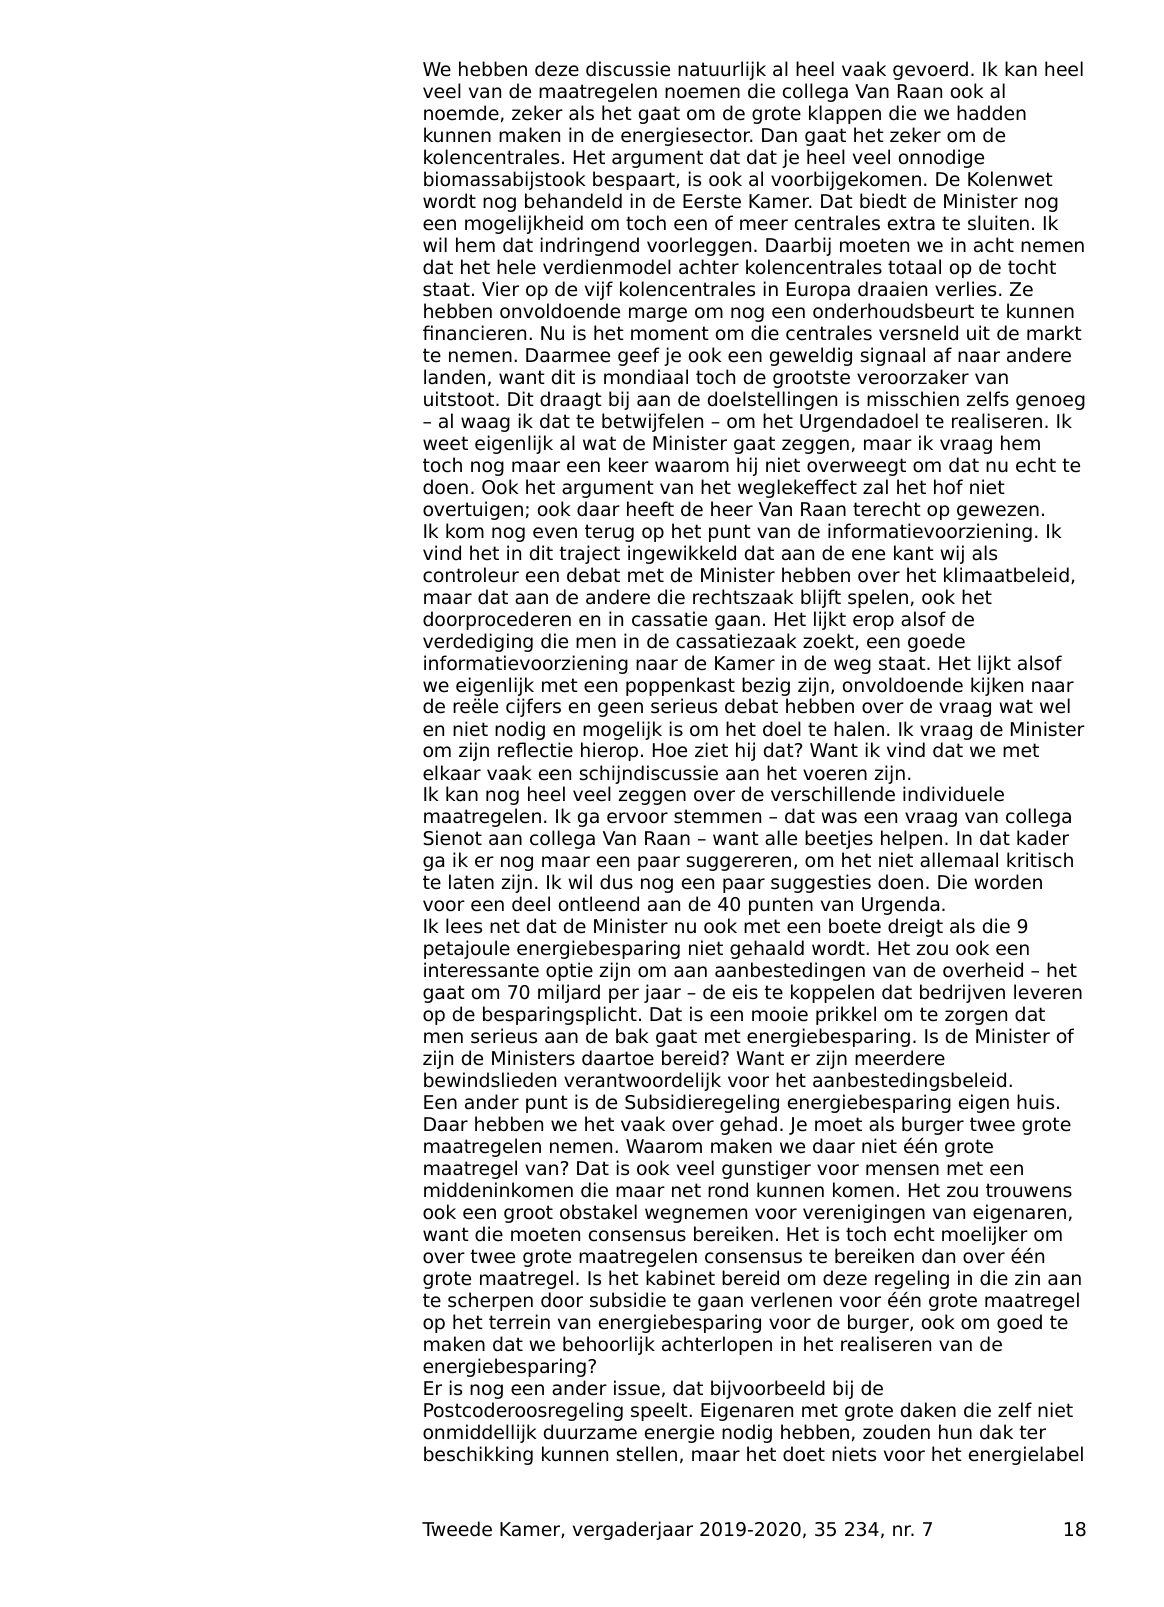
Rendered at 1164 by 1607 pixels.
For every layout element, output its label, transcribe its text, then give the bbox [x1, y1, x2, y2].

text Ik lees net dat de Minister nu ook met een boete dreigt als die 9 petajoule energiebesparing niet gehaald wordt. Het zou ook een interessante optie zijn om aan aanbestedingen van de overheid – het gaat om 70 miljard per jaar – de eis te koppelen dat bedrijven leveren op de besparingsplicht. Dat is een mooie prikkel om te zorgen dat men serieus aan de bak gaat met energiebesparing. Is de Minister of zijn de Ministers daartoe bereid? Want er zijn meerdere bewindslieden verantwoordelijk voor het aanbestedingsbeleid. [422, 916, 1087, 1092]
text Er is nog een ander issue, dat bijvoorbeeld bij de Postcoderoosregeling speelt. Eigenaren met grote daken die zelf niet onmiddellijk duurzame energie nodig hebben, zouden hun dak ter beschikking kunnen stellen, maar het doet niets voor het energielabel [422, 1378, 1087, 1466]
text Ik kan nog heel veel zeggen over de verschillende individuele maatregelen. Ik ga ervoor stemmen – dat was een vraag van collega Sienot aan collega Van Raan – want alle beetjes helpen. In dat kader ga ik er nog maar een paar suggereren, om het niet allemaal kritisch te laten zijn. Ik wil dus nog een paar suggesties doen. Die worden voor een deel ontleend aan de 40 punten van Urgenda. [422, 784, 1087, 916]
text Een ander punt is de Subsidieregeling energiebesparing eigen huis. Daar hebben we het vaak over gehad. Je moet als burger twee grote maatregelen nemen. Waarom maken we daar niet één grote maatregel van? Dat is ook veel gunstiger voor mensen met een middeninkomen die maar net rond kunnen komen. Het zou trouwens ook een groot obstakel wegnemen voor verenigingen van eigenaren, want die moeten consensus bereiken. Het is toch echt moelijker om over twee grote maatregelen consensus te bereiken dan over één grote maatregel. Is het kabinet bereid om deze regeling in die zin aan te scherpen door subsidie te gaan verlenen voor één grote maatregel op het terrein van energiebesparing voor de burger, ook om goed te maken dat we behoorlijk achterlopen in het realiseren van de energiebesparing? [422, 1092, 1087, 1378]
text Ik kom nog even terug op het punt van de informatievoorziening. Ik vind het in dit traject ingewikkeld dat aan de ene kant wij als controleur een debat met de Minister hebben over het klimaatbeleid, maar dat aan de andere die rechtszaak blijft spelen, ook het doorprocederen en in cassatie gaan. Het lijkt erop alsof de verdediging die men in de cassatiezaak zoekt, een goede informatievoorziening naar de Kamer in de weg staat. Het lijkt alsof we eigenlijk met een poppenkast bezig zijn, onvoldoende kijken naar de reële cijfers en geen serieus debat hebben over de vraag wat wel en niet nodig en mogelijk is om het doel te halen. Ik vraag de Minister om zijn reflectie hierop. Hoe ziet hij dat? Want ik vind dat we met elkaar vaak een schijndiscussie aan het voeren zijn. [422, 521, 1087, 784]
text We hebben deze discussie natuurlijk al heel vaak gevoerd. Ik kan heel veel van de maatregelen noemen die collega Van Raan ook al noemde, zeker als het gaat om de grote klappen die we hadden kunnen maken in de energiesector. Dan gaat het zeker om de kolencentrales. Het argument dat dat je heel veel onnodige biomassabijstook bespaart, is ook al voorbijgekomen. De Kolenwet wordt nog behandeld in de Eerste Kamer. Dat biedt de Minister nog een mogelijkheid om toch een of meer centrales extra te sluiten. Ik wil hem dat indringend voorleggen. Daarbij moeten we in acht nemen dat het hele verdienmodel achter kolencentrales totaal op de tocht staat. Vier op de vijf kolencentrales in Europa draaien verlies. Ze hebben onvoldoende marge om nog een onderhoudsbeurt te kunnen financieren. Nu is het moment om die centrales versneld uit de markt te nemen. Daarmee geef je ook een geweldig signaal af naar andere landen, want dit is mondiaal toch de grootste veroorzaker van uitstoot. Dit draagt bij aan de doelstellingen is misschien zelfs genoeg – al waag ik dat te betwijfelen – om het Urgendadoel te realiseren. Ik weet eigenlijk al wat de Minister gaat zeggen, maar ik vraag hem toch nog maar een keer waarom hij niet overweegt om dat nu echt te doen. Ook het argument van het weglekeffect zal het hof niet overtuigen; ook daar heeft de heer Van Raan terecht op gewezen. [422, 59, 1087, 521]
